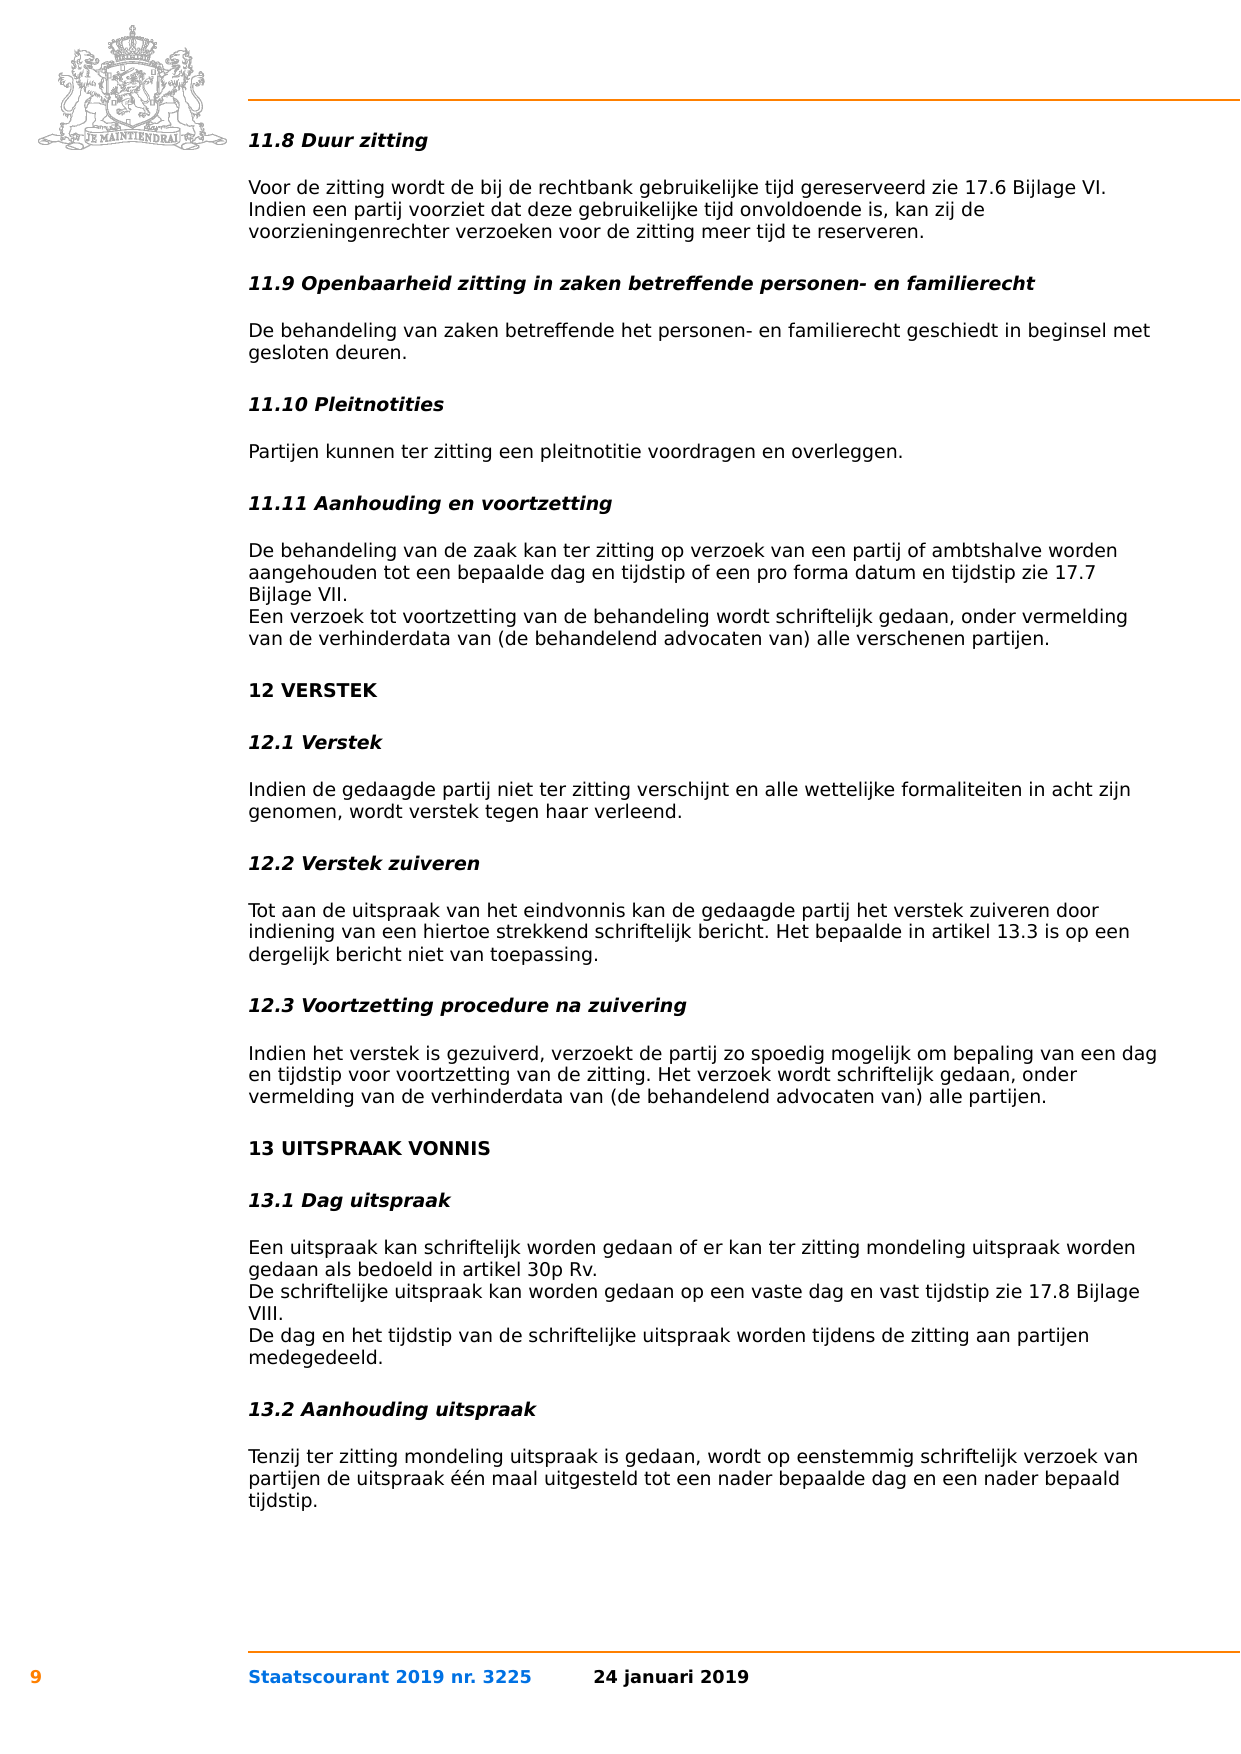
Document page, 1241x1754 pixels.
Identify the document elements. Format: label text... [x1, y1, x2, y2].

subtitle 13.1 Dag uitspraak [248, 1190, 1163, 1212]
text De behandeling van de zaak kan ter zitting op verzoek van een partij of ambtshalve worden aangehouden tot een bepaalde dag en tijdstip of een pro forma datum en tijdstip zie 17.7 Bijlage VII. [248, 540, 1163, 606]
subtitle 11.11 Aanhouding en voortzetting [248, 493, 1163, 515]
subtitle 11.9 Openbaarheid zitting in zaken betreffende personen- en familierecht [248, 273, 1163, 295]
text Indien een partij voorziet dat deze gebruikelijke tijd onvoldoende is, kan zij de voorzieningenrechter verzoeken voor de zitting meer tijd te reserveren. [248, 199, 1163, 243]
text Indien het verstek is gezuiverd, verzoekt de partij zo spoedig mogelijk om bepaling van een dag en tijdstip voor voortzetting van de zitting. Het verzoek wordt schriftelijk gedaan, onder vermelding van de verhinderdata van (de behandelend advocaten van) alle partijen. [248, 1042, 1163, 1108]
text Partijen kunnen ter zitting een pleitnotitie voordragen en overleggen. [248, 441, 1163, 463]
picture [38, 25, 227, 150]
text Tenzij ter zitting mondeling uitspraak is gedaan, wordt op eenstemmig schriftelijk verzoek van partijen de uitspraak één maal uitgesteld tot een nader bepaalde dag en een nader bepaald tijdstip. [248, 1446, 1163, 1512]
text Tot aan de uitspraak van het eindvonnis kan de gedaagde partij het verstek zuiveren door indiening van een hiertoe strekkend schriftelijk bericht. Het bepaalde in artikel 13.3 is op een dergelijk bericht niet van toepassing. [248, 899, 1163, 965]
text Een uitspraak kan schriftelijk worden gedaan of er kan ter zitting mondeling uitspraak worden gedaan als bedoeld in artikel 30p Rv. [248, 1237, 1163, 1281]
subtitle 12.3 Voortzetting procedure na zuivering [248, 995, 1163, 1017]
subtitle 11.8 Duur zitting [248, 130, 1163, 152]
subtitle 12.2 Verstek zuiveren [248, 852, 1163, 874]
text Indien de gedaagde partij niet ter zitting verschijnt en alle wettelijke formaliteiten in acht zijn genomen, wordt verstek tegen haar verleend. [248, 778, 1163, 822]
text Voor de zitting wordt de bij de rechtbank gebruikelijke tijd gereserveerd zie 17.6 Bijlage VI. [248, 177, 1163, 199]
subtitle 13 UITSPRAAK VONNIS [248, 1138, 1163, 1160]
text De dag en het tijdstip van de schriftelijke uitspraak worden tijdens de zitting aan partijen medegedeeld. [248, 1325, 1163, 1369]
text De behandeling van zaken betreffende het personen- en familierecht geschiedt in beginsel met gesloten deuren. [248, 320, 1163, 364]
subtitle 12 VERSTEK [248, 679, 1163, 702]
subtitle 11.10 Pleitnotities [248, 394, 1163, 416]
text De schriftelijke uitspraak kan worden gedaan op een vaste dag en vast tijdstip zie 17.8 Bijlage VIII. [248, 1281, 1163, 1325]
subtitle 13.2 Aanhouding uitspraak [248, 1399, 1163, 1421]
subtitle 12.1 Verstek [248, 732, 1163, 753]
text Een verzoek tot voortzetting van de behandeling wordt schriftelijk gedaan, onder vermelding van de verhinderdata van (de behandelend advocaten van) alle verschenen partijen. [248, 606, 1163, 649]
